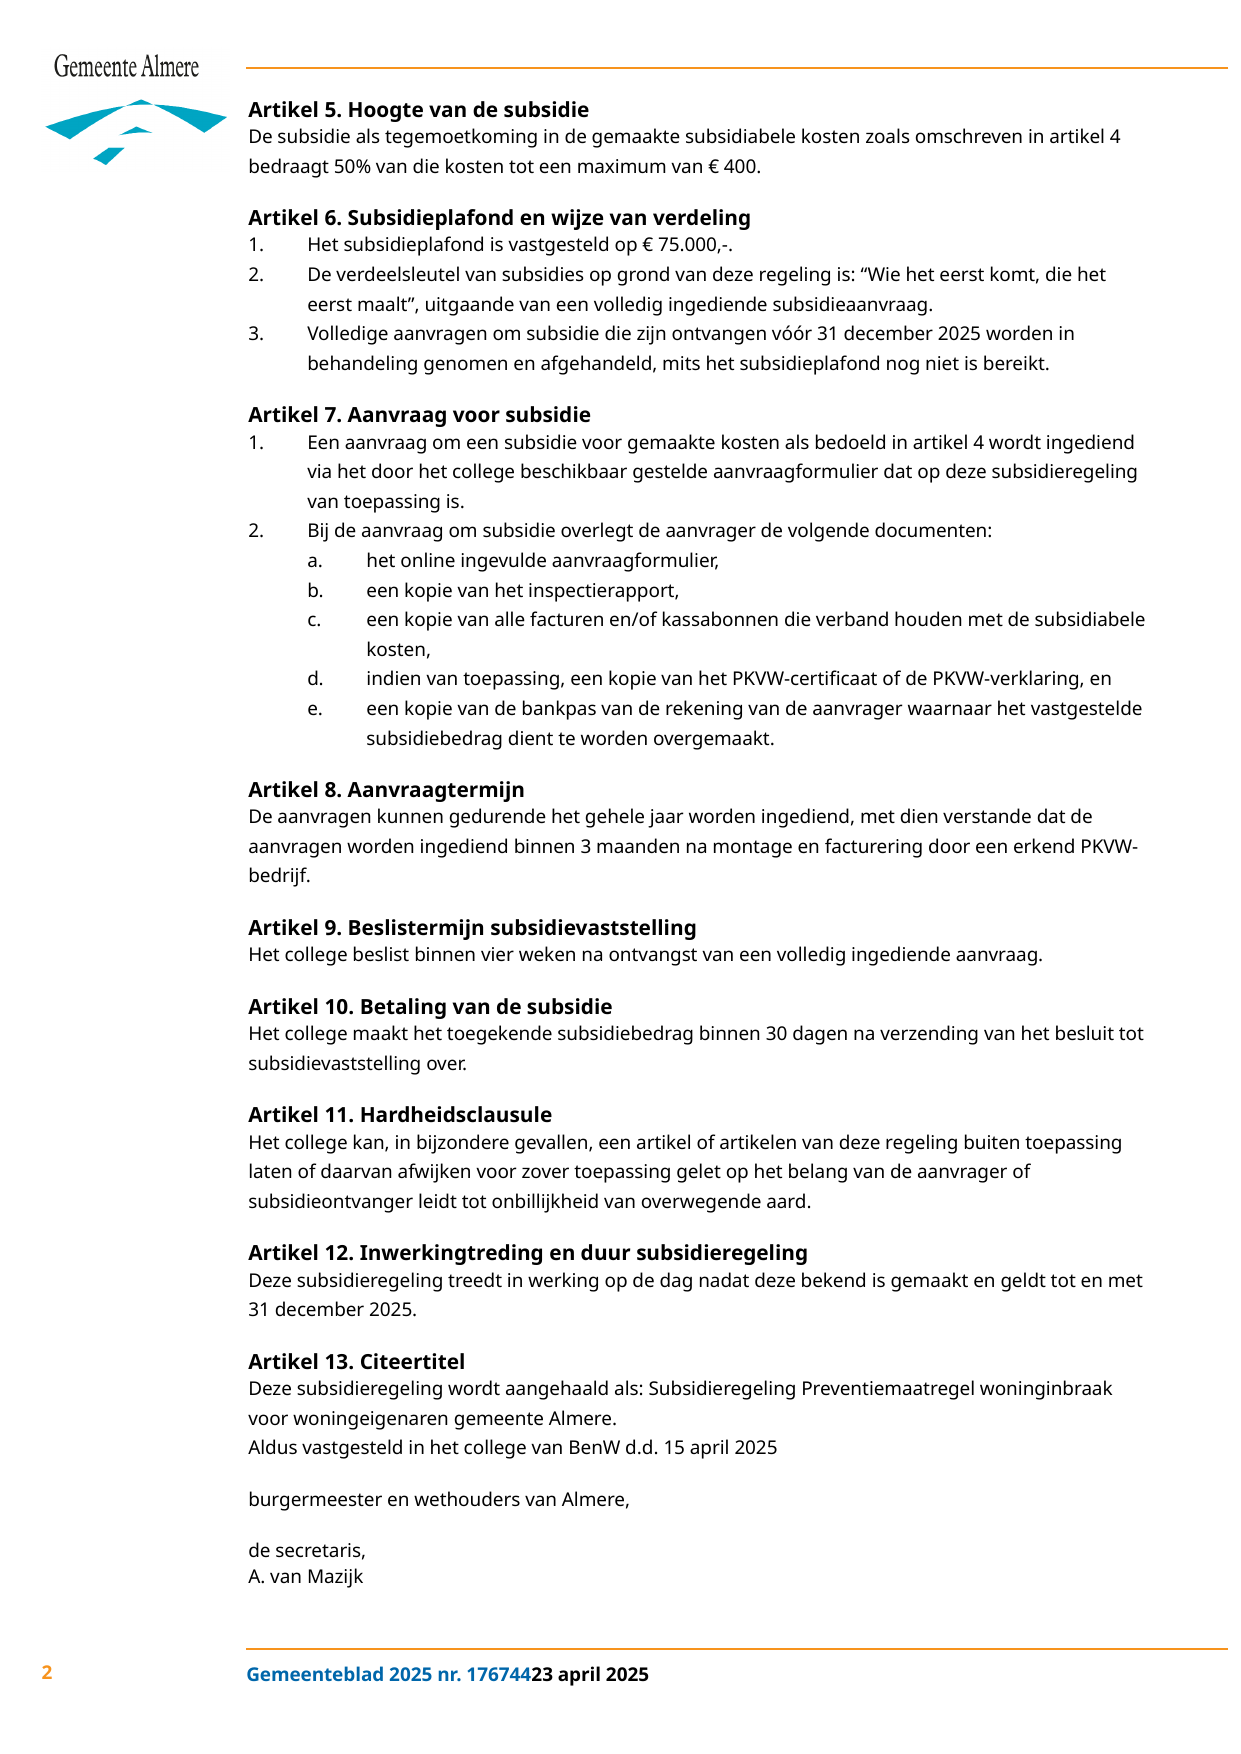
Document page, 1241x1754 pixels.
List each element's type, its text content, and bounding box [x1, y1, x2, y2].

text de secretaris, [248, 1537, 1152, 1563]
text Artikel 11. Hardheidsclausule [248, 1100, 1152, 1129]
list een kopie van alle facturen en/of kassabonnen die verband houden met de subsidiabele kosten, [307, 606, 1152, 662]
text A. van Mazijk [248, 1563, 1152, 1589]
list indien van toepassing, een kopie van het PKVW-certificaat of de PKVW-verklaring, en [307, 666, 1152, 691]
text Deze subsidieregeling treedt in werking op de dag nadat deze bekend is gemaakt en geldt tot en met 31 december 2025. [248, 1267, 1152, 1322]
list Bij de aanvraag om subsidie overlegt de aanvrager de volgende documenten: [248, 518, 1152, 543]
text De subsidie als tegemoetkoming in de gemaakte subsidiabele kosten zoals omschreven in artikel 4 bedraagt 50% van die kosten tot een maximum van € 400. [248, 123, 1152, 178]
text Artikel 7. Aanvraag voor subsidie [248, 400, 1152, 429]
text Artikel 13. Citeertitel [248, 1347, 1152, 1375]
text Aldus vastgesteld in het college van BenW d.d. 15 april 2025 [248, 1434, 1152, 1460]
text Artikel 8. Aanvraagtermijn [248, 775, 1152, 803]
text Deze subsidieregeling wordt aangehaald als: Subsidieregeling Preventiemaatregel woninginbraak voor woningeigenaren gemeente Almere. [248, 1375, 1152, 1431]
text Het college kan, in bijzondere gevallen, een artikel of artikelen van deze regeling buiten toepassing laten of daarvan afwijken voor zover toepassing gelet op het belang van de aanvrager of subsidieontvanger leidt tot onbillijkheid van overwegende aard. [248, 1129, 1152, 1214]
list Een aanvraag om een subsidie voor gemaakte kosten als bedoeld in artikel 4 wordt ingediend via het door het college beschikbaar gestelde aanvraagformulier dat op deze subsidieregeling van toepassing is. [248, 429, 1152, 514]
text De aanvragen kunnen gedurende het gehele jaar worden ingediend, met dien verstande dat de aanvragen worden ingediend binnen 3 maanden na montage en facturering door een erkend PKVW-bedrijf. [248, 803, 1152, 888]
text Artikel 12. Inwerkingtreding en duur subsidieregeling [248, 1238, 1152, 1267]
text Het college beslist binnen vier weken na ontvangst van een volledig ingediende aanvraag. [248, 942, 1152, 967]
text Artikel 6. Subsidieplafond en wijze van verdeling [248, 203, 1152, 232]
text Artikel 10. Betaling van de subsidie [248, 992, 1152, 1020]
list De verdeelsleutel van subsidies op grond van deze regeling is: “Wie het eerst komt, die het eerst maalt”, uitgaande van een volledig ingediende subsidieaanvraag. [248, 261, 1152, 317]
list het online ingevulde aanvraagformulier, [307, 547, 1152, 573]
text Het college maakt het toegekende subsidiebedrag binnen 30 dagen na verzending van het besluit tot subsidievaststelling over. [248, 1020, 1152, 1076]
text Artikel 5. Hoogte van de subsidie [248, 95, 1152, 123]
text Artikel 9. Beslistermijn subsidievaststelling [248, 913, 1152, 942]
list een kopie van het inspectierapport, [307, 577, 1152, 602]
text burgermeester en wethouders van Almere, [248, 1486, 1152, 1512]
picture [41, 47, 231, 172]
list Het subsidieplafond is vastgesteld op € 75.000,-. [248, 232, 1152, 257]
list Volledige aanvragen om subsidie die zijn ontvangen vóór 31 december 2025 worden in behandeling genomen en afgehandeld, mits het subsidieplafond nog niet is bereikt. [248, 320, 1152, 376]
list een kopie van de bankpas van de rekening van de aanvrager waarnaar het vastgestelde subsidiebedrag dient te worden overgemaakt. [307, 695, 1152, 750]
